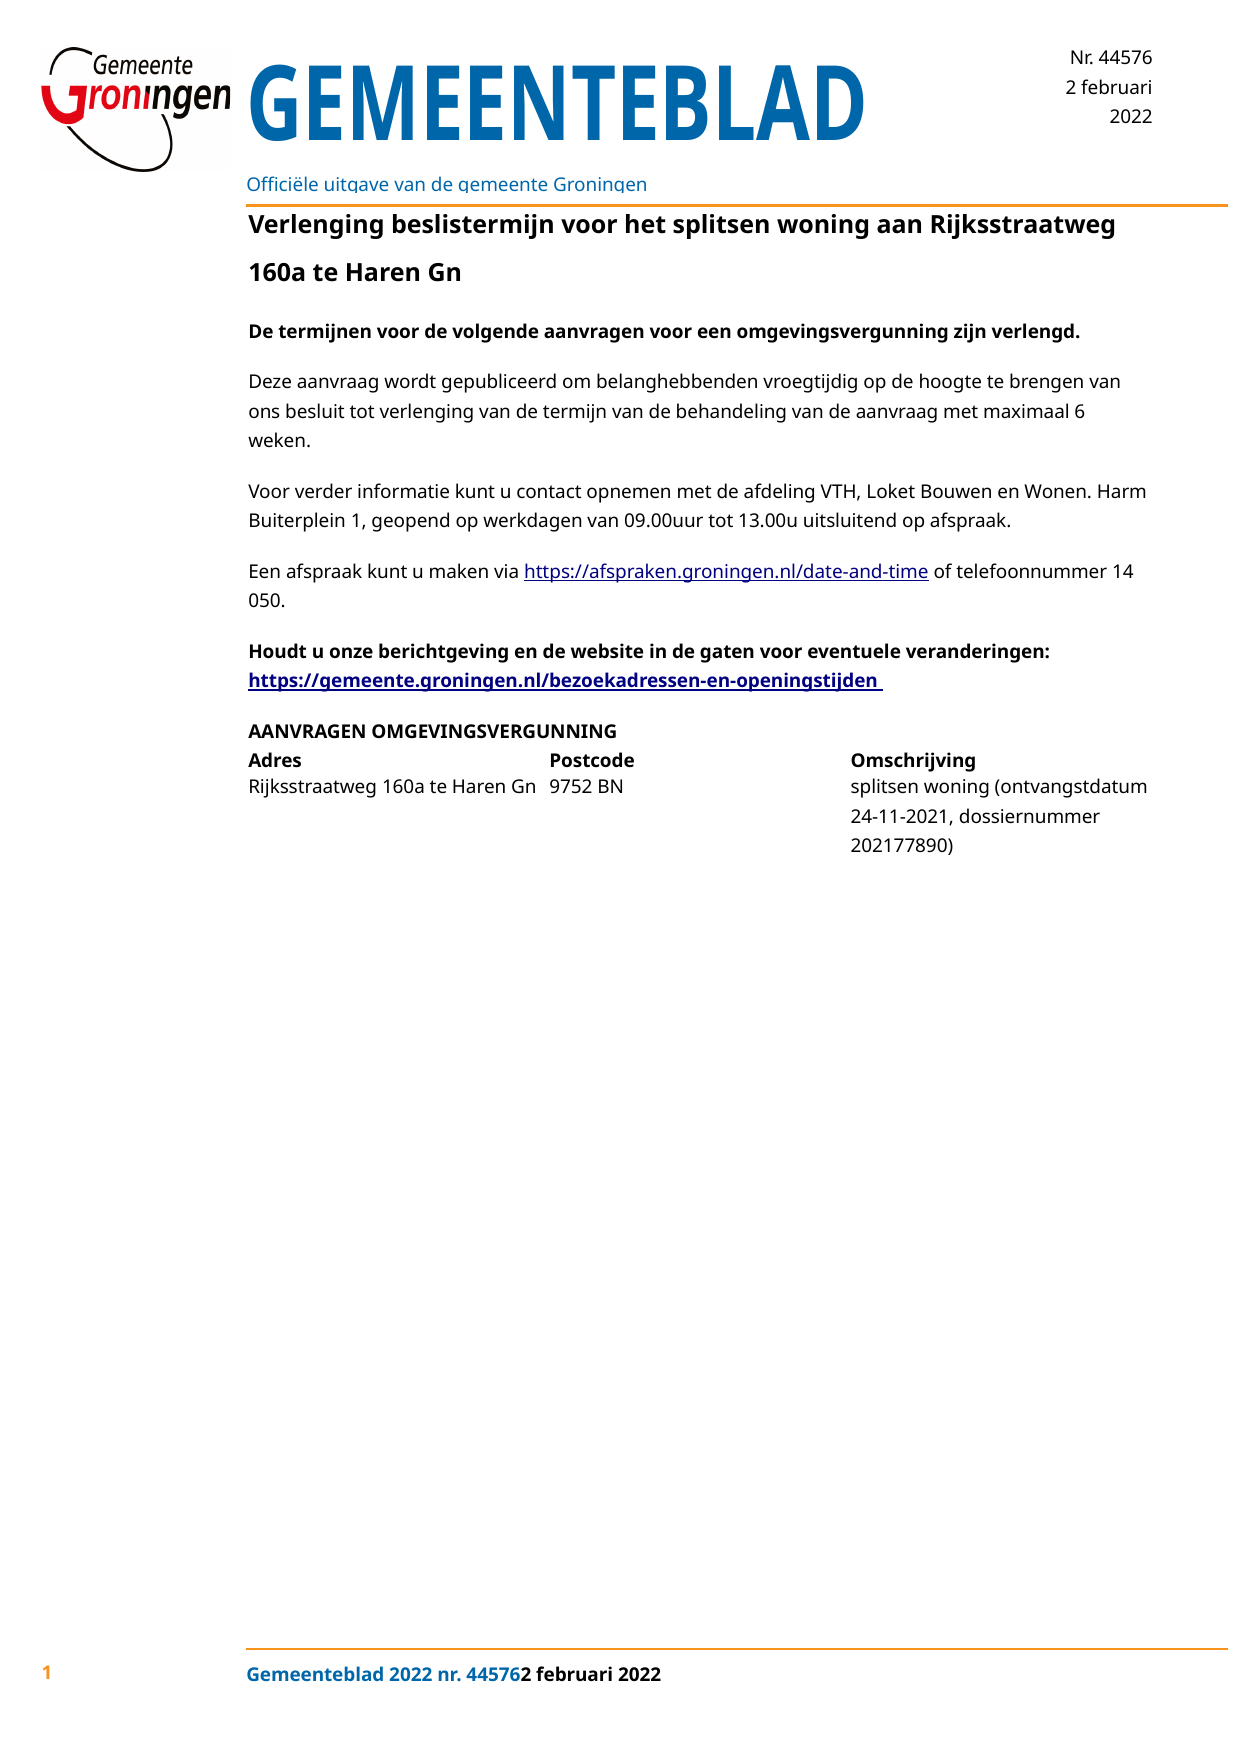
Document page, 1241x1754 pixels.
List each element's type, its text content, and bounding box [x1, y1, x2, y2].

text Voor verder informatie kunt u contact opnemen met de afdeling VTH, Loket Bouwen en Wonen. Harm Buiterplein 1, geopend op werkdagen van 09.00uur tot 13.00u uitsluitend op afspraak. [248, 478, 1152, 533]
table_header Postcode [549, 748, 850, 773]
table_cell splitsen woning (ontvangstdatum 24-11-2021, dossiernummer 202177890) [850, 773, 1152, 858]
table_header Adres [248, 748, 549, 773]
text Een afspraak kunt u maken via https://afspraken.groningen.nl/date-and-time of telefoonnummer 14 050. [248, 558, 1152, 613]
picture [41, 47, 231, 172]
table_cell Rijksstraatweg 160a te Haren Gn [248, 773, 549, 858]
text AANVRAGEN OMGEVINGSVERGUNNING [248, 718, 1152, 744]
text Deze aanvraag wordt gepubliceerd om belanghebbenden vroegtijdig op de hoogte te brengen van ons besluit tot verlenging van de termijn van de behandeling van de aanvraag met maximaal 6 weken. [248, 368, 1152, 453]
table_cell 9752 BN [549, 773, 850, 858]
text Verlenging beslistermijn voor het splitsen woning aan Rijksstraatweg 160a te Haren Gn [248, 207, 1152, 288]
text De termijnen voor de volgende aanvragen voor een omgevingsvergunning zijn verlengd. [248, 318, 1152, 344]
table_header Omschrijving [850, 748, 1152, 773]
text Houdt u onze berichtgeving en de website in de gaten voor eventuele veranderingen: https://gemeente.groningen.nl/bezoekadressen-en-openingstijden [248, 638, 1152, 693]
